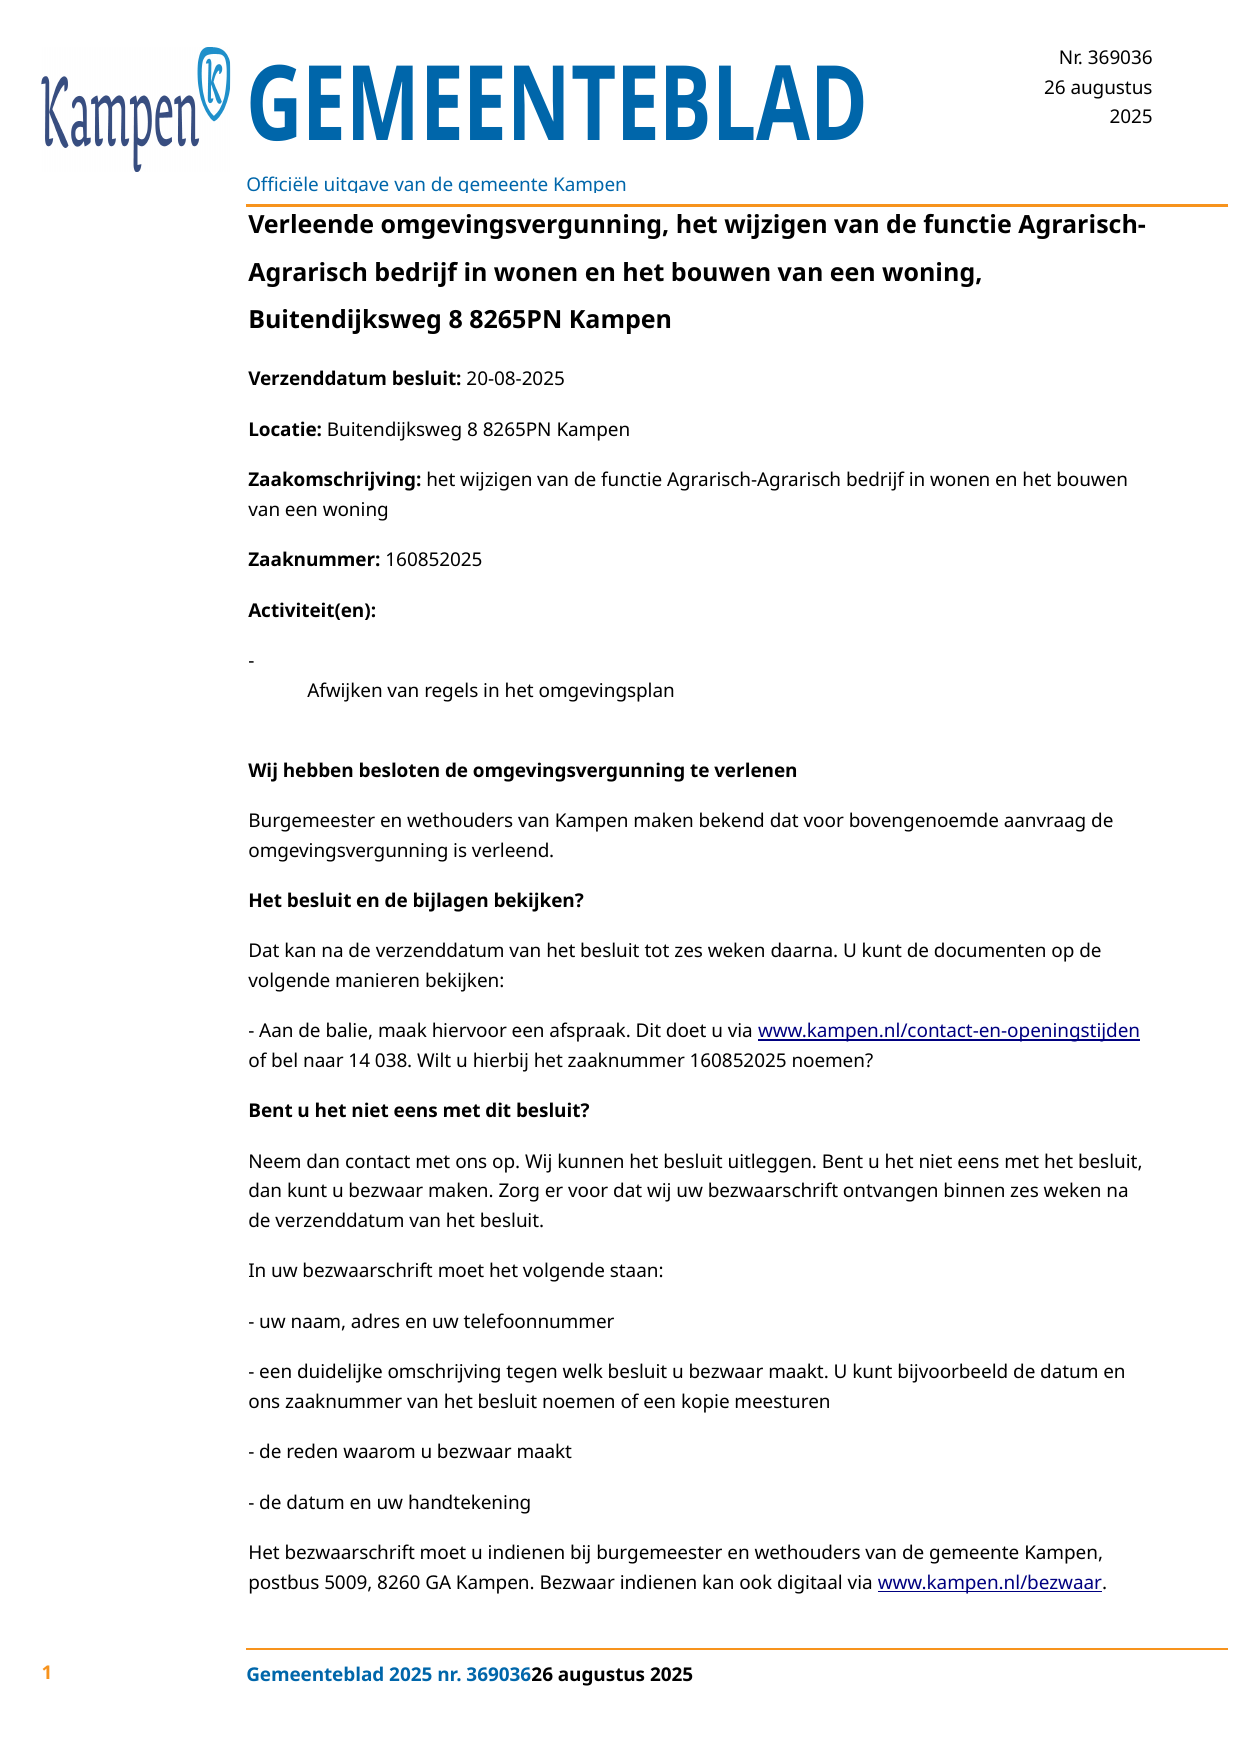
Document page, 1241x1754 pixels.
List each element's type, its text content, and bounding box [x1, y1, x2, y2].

text Zaakomschrijving: het wijzigen van de functie Agrarisch-Agrarisch bedrijf in wonen en het bouwen van een woning [248, 466, 1152, 522]
text - een duidelijke omschrijving tegen welk besluit u bezwaar maakt. U kunt bijvoorbeeld de datum en ons zaaknummer van het besluit noemen of een kopie meesturen [248, 1358, 1152, 1414]
text Dat kan na de verzenddatum van het besluit tot zes weken daarna. U kunt de documenten op de volgende manieren bekijken: [248, 938, 1152, 993]
text Activiteit(en): [248, 597, 1152, 622]
text Verzenddatum besluit: 20-08-2025 [248, 366, 1152, 391]
picture [41, 47, 231, 172]
text - uw naam, adres en uw telefoonnummer [248, 1308, 1152, 1334]
text Neem dan contact met ons op. Wij kunnen het besluit uitleggen. Bent u het niet eens met het besluit, dan kunt u bezwaar maken. Zorg er voor dat wij uw bezwaarschrift ontvangen binnen zes weken na de verzenddatum van het besluit. [248, 1148, 1152, 1233]
text Bent u het niet eens met dit besluit? [248, 1098, 1152, 1123]
text Het bezwaarschrift moet u indienen bij burgemeester en wethouders van de gemeente Kampen, postbus 5009, 8260 GA Kampen. Bezwaar indienen kan ook digitaal via www.kampen.nl/bezwaar. [248, 1539, 1152, 1594]
text Het besluit en de bijlagen bekijken? [248, 887, 1152, 913]
text - de reden waarom u bezwaar maakt [248, 1438, 1152, 1464]
text Wij hebben besloten de omgevingsvergunning te verlenen [248, 757, 1152, 782]
text Zaaknummer: 160852025 [248, 546, 1152, 572]
text Verleende omgevingsvergunning, het wijzigen van de functie Agrarisch-Agrarisch bedrijf in wonen en het bouwen van een woning, Buitendijksweg 8 8265PN Kampen [248, 207, 1152, 336]
list Afwijken van regels in het omgevingsplan [248, 677, 1152, 702]
text Burgemeester en wethouders van Kampen maken bekend dat voor bovengenoemde aanvraag de omgevingsvergunning is verleend. [248, 807, 1152, 862]
text - de datum en uw handtekening [248, 1489, 1152, 1514]
text In uw bezwaarschrift moet het volgende staan: [248, 1258, 1152, 1283]
text Locatie: Buitendijksweg 8 8265PN Kampen [248, 416, 1152, 442]
text - Aan de balie, maak hiervoor een afspraak. Dit doet u via www.kampen.nl/contact-en-openingstijden of bel naar 14 038. Wilt u hierbij het zaaknummer 160852025 noemen? [248, 1018, 1152, 1073]
